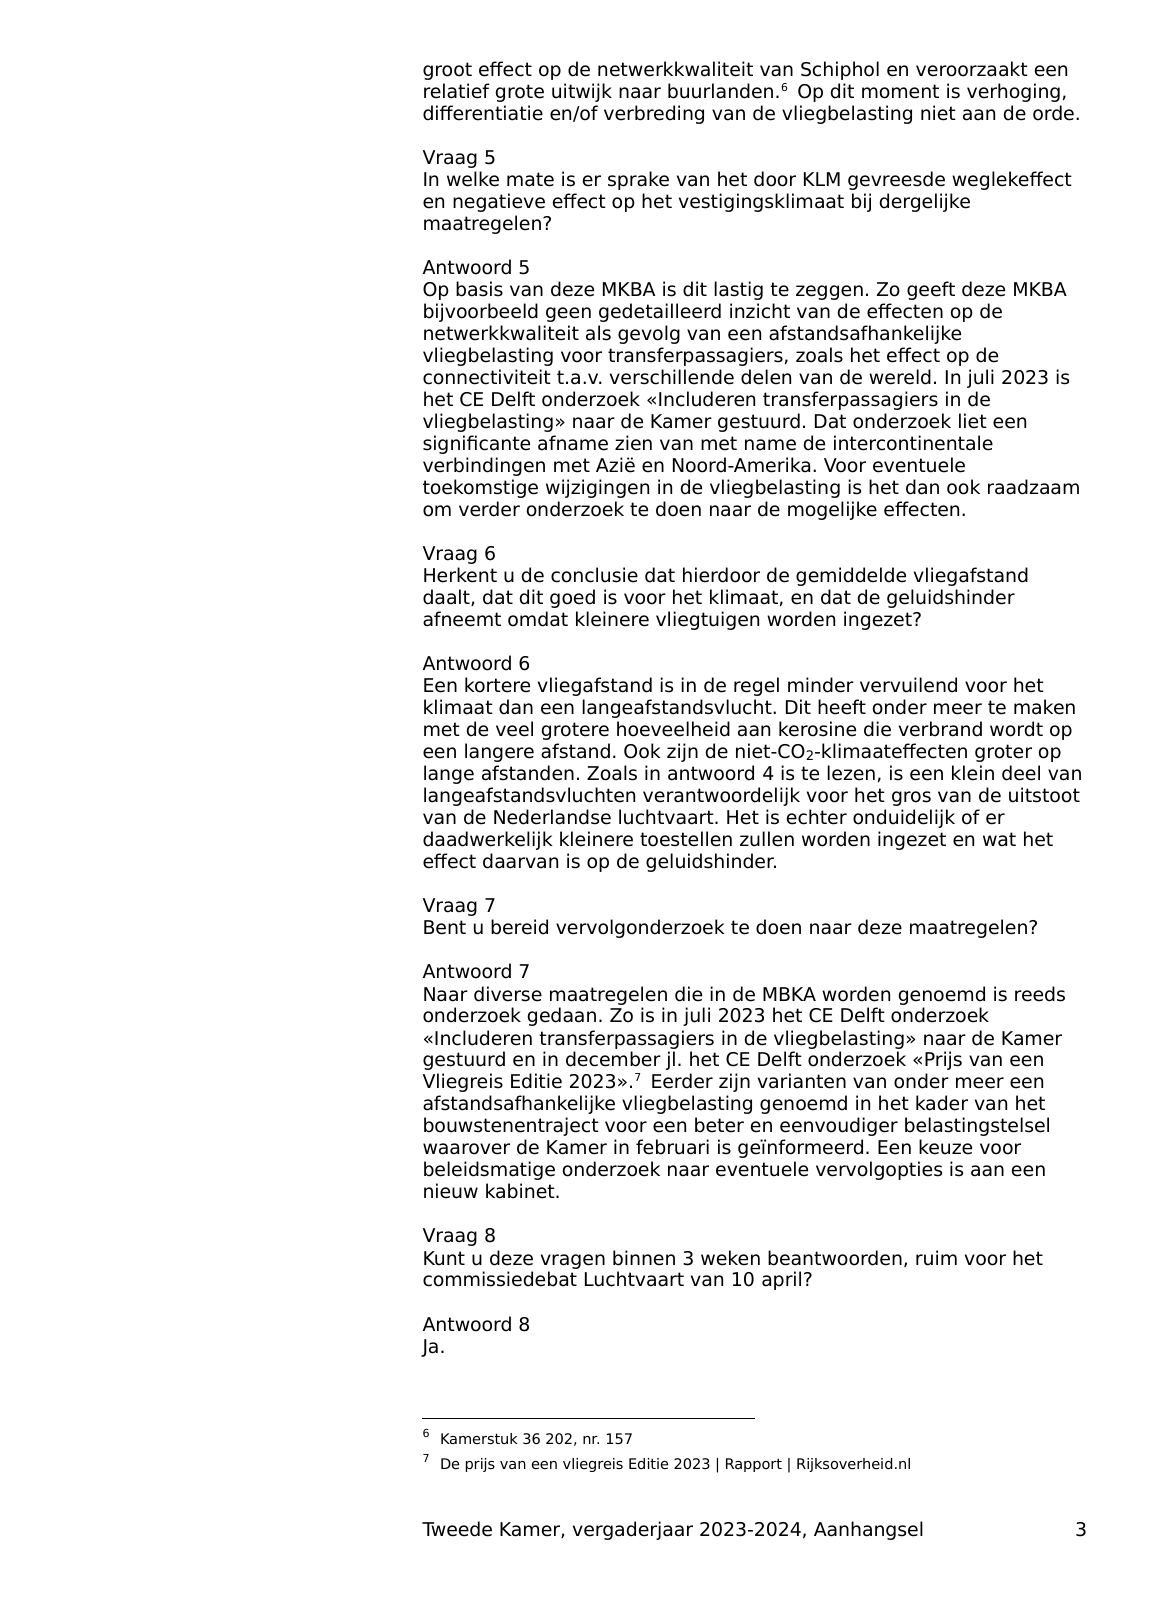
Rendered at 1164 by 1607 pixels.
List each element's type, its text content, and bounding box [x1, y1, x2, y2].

text groot effect op de netwerkkwaliteit van Schiphol en veroorzaakt een relatief grote uitwijk naar buurlanden. Op dit moment is verhoging, differentiatie en/of verbreding van de vliegbelasting niet aan de orde. [422, 59, 1087, 125]
text Kamerstuk 36 202, nr. 157 [422, 1427, 1087, 1449]
text In welke mate is er sprake van het door KLM gevreesde weglekeffect en negatieve effect op het vestigingsklimaat bij dergelijke maatregelen? [422, 169, 1087, 235]
text Bent u bereid vervolgonderzoek te doen naar deze maatregelen? [422, 917, 1087, 939]
text Vraag 5 [422, 147, 1087, 169]
text De prijs van een vliegreis Editie 2023 | Rapport | Rijksoverheid.nl [422, 1452, 1087, 1474]
text Een kortere vliegafstand is in de regel minder vervuilend voor het klimaat dan een langeafstandsvlucht. Dit heeft onder meer te maken met de veel grotere hoeveelheid aan kerosine die verbrand wordt op een langere afstand. Ook zijn de niet-CO2-klimaateffecten groter op lange afstanden. Zoals in antwoord 4 is te lezen, is een klein deel van langeafstandsvluchten verantwoordelijk voor het gros van de uitstoot van de Nederlandse luchtvaart. Het is echter onduidelijk of er daadwerkelijk kleinere toestellen zullen worden ingezet en wat het effect daarvan is op de geluidshinder. [422, 675, 1087, 873]
text Naar diverse maatregelen die in de MBKA worden genoemd is reeds onderzoek gedaan. Zo is in juli 2023 het CE Delft onderzoek «Includeren transferpassagiers in de vliegbelasting» naar de Kamer gestuurd en in december jl. het CE Delft onderzoek «Prijs van een Vliegreis Editie 2023». Eerder zijn varianten van onder meer een afstandsafhankelijke vliegbelasting genoemd in het kader van het bouwstenentraject voor een beter en eenvoudiger belastingstelsel waarover de Kamer in februari is geïnformeerd. Een keuze voor beleidsmatige onderzoek naar eventuele vervolgopties is aan een nieuw kabinet. [422, 983, 1087, 1203]
text Ja. [422, 1336, 1087, 1357]
text Vraag 6 [422, 543, 1087, 565]
text Vraag 7 [422, 895, 1087, 917]
text Antwoord 7 [422, 961, 1087, 983]
text Kunt u deze vragen binnen 3 weken beantwoorden, ruim voor het commissiedebat Luchtvaart van 10 april? [422, 1247, 1087, 1291]
text Herkent u de conclusie dat hierdoor de gemiddelde vliegafstand daalt, dat dit goed is voor het klimaat, en dat de geluidshinder afneemt omdat kleinere vliegtuigen worden ingezet? [422, 565, 1087, 631]
text Op basis van deze MKBA is dit lastig te zeggen. Zo geeft deze MKBA bijvoorbeeld geen gedetailleerd inzicht van de effecten op de netwerkkwaliteit als gevolg van een afstandsafhankelijke vliegbelasting voor transferpassagiers, zoals het effect op de connectiviteit t.a.v. verschillende delen van de wereld. In juli 2023 is het CE Delft onderzoek «Includeren transferpassagiers in de vliegbelasting» naar de Kamer gestuurd. Dat onderzoek liet een significante afname zien van met name de intercontinentale verbindingen met Azië en Noord-Amerika. Voor eventuele toekomstige wijzigingen in de vliegbelasting is het dan ook raadzaam om verder onderzoek te doen naar de mogelijke effecten. [422, 279, 1087, 521]
text Antwoord 6 [422, 653, 1087, 675]
text Vraag 8 [422, 1225, 1087, 1247]
text Antwoord 8 [422, 1313, 1087, 1336]
text Antwoord 5 [422, 257, 1087, 279]
